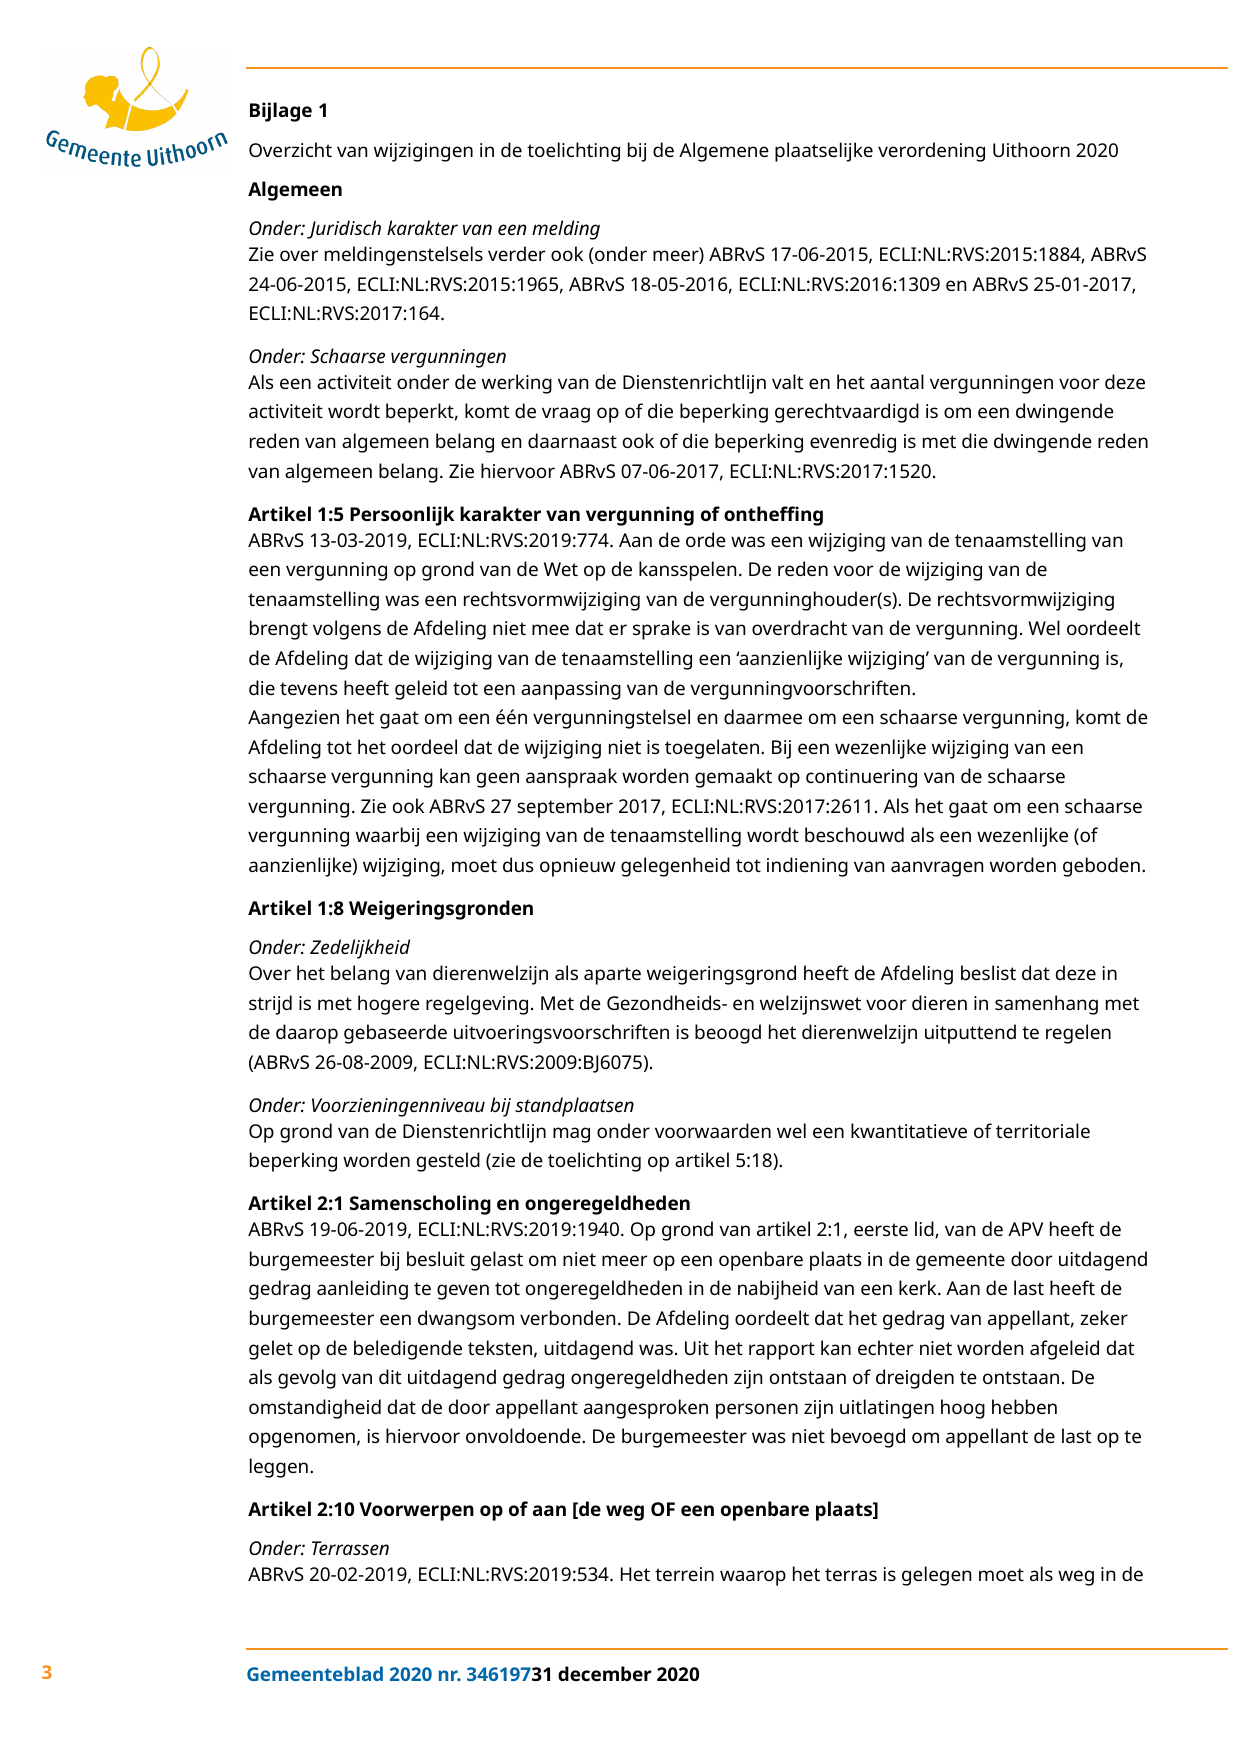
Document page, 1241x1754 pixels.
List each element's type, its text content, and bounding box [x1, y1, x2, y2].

text Algemeen [248, 176, 1152, 202]
text Artikel 1:8 Weigeringsgronden [248, 895, 1152, 921]
picture [41, 47, 231, 172]
text ABRvS 20-02-2019, ECLI:NL:RVS:2019:534. Het terrein waarop het terras is gelegen moet als weg in de [248, 1561, 1152, 1587]
text Onder: Voorzieningenniveau bij standplaatsen [248, 1092, 1152, 1118]
text Overzicht van wijzigingen in de toelichting bij de Algemene plaatselijke verordening Uithoorn 2020 [248, 137, 1152, 163]
text Als een activiteit onder de werking van de Dienstenrichtlijn valt en het aantal vergunningen voor deze activiteit wordt beperkt, komt de vraag op of die beperking gerechtvaardigd is om een dwingende reden van algemeen belang en daarnaast ook of die beperking evenredig is met die dwingende reden van algemeen belang. Zie hiervoor ABRvS 07-06-2017, ECLI:NL:RVS:2017:1520. [248, 369, 1152, 484]
text Artikel 1:5 Persoonlijk karakter van vergunning of ontheffing [248, 501, 1152, 527]
text Onder: Schaarse vergunningen [248, 343, 1152, 369]
text Onder: Juridisch karakter van een melding [248, 215, 1152, 241]
text Bijlage 1 [248, 95, 1152, 123]
text Aangezien het gaat om een één vergunningstelsel en daarmee om een schaarse vergunning, komt de Afdeling tot het oordeel dat de wijziging niet is toegelaten. Bij een wezenlijke wijziging van een schaarse vergunning kan geen aanspraak worden gemaakt op continuering van de schaarse vergunning. Zie ook ABRvS 27 september 2017, ECLI:NL:RVS:2017:2611. Als het gaat om een schaarse vergunning waarbij een wijziging van de tenaamstelling wordt beschouwd als een wezenlijke (of aanzienlijke) wijziging, moet dus opnieuw gelegenheid tot indiening van aanvragen worden geboden. [248, 704, 1152, 878]
text ABRvS 19-06-2019, ECLI:NL:RVS:2019:1940. Op grond van artikel 2:1, eerste lid, van de APV heeft de burgemeester bij besluit gelast om niet meer op een openbare plaats in de gemeente door uitdagend gedrag aanleiding te geven tot ongeregeldheden in de nabijheid van een kerk. Aan de last heeft de burgemeester een dwangsom verbonden. De Afdeling oordeelt dat het gedrag van appellant, zeker gelet op de beledigende teksten, uitdagend was. Uit het rapport kan echter niet worden afgeleid dat als gevolg van dit uitdagend gedrag ongeregeldheden zijn ontstaan of dreigden te ontstaan. De omstandigheid dat de door appellant aangesproken personen zijn uitlatingen hoog hebben opgenomen, is hiervoor onvoldoende. De burgemeester was niet bevoegd om appellant de last op te leggen. [248, 1216, 1152, 1479]
text ABRvS 13-03-2019, ECLI:NL:RVS:2019:774. Aan de orde was een wijziging van de tenaamstelling van een vergunning op grond van de Wet op de kansspelen. De reden voor de wijziging van de tenaamstelling was een rechtsvormwijziging van de vergunninghouder(s). De rechtsvormwijziging brengt volgens de Afdeling niet mee dat er sprake is van overdracht van de vergunning. Wel oordeelt de Afdeling dat de wijziging van de tenaamstelling een ‘aanzienlijke wijziging’ van de vergunning is, die tevens heeft geleid tot een aanpassing van de vergunningvoorschriften. [248, 527, 1152, 700]
text Onder: Terrassen [248, 1535, 1152, 1561]
text Onder: Zedelijkheid [248, 934, 1152, 960]
text Artikel 2:10 Voorwerpen op of aan [de weg OF een openbare plaats] [248, 1496, 1152, 1522]
text Artikel 2:1 Samenscholing en ongeregeldheden [248, 1191, 1152, 1216]
text Over het belang van dierenwelzijn als aparte weigeringsgrond heeft de Afdeling beslist dat deze in strijd is met hogere regelgeving. Met de Gezondheids- en welzijnswet voor dieren in samenhang met de daarop gebaseerde uitvoeringsvoorschriften is beoogd het dierenwelzijn uitputtend te regelen (ABRvS 26-08-2009, ECLI:NL:RVS:2009:BJ6075). [248, 960, 1152, 1075]
text Op grond van de Dienstenrichtlijn mag onder voorwaarden wel een kwantitatieve of territoriale beperking worden gesteld (zie de toelichting op artikel 5:18). [248, 1118, 1152, 1173]
text Zie over meldingenstelsels verder ook (onder meer) ABRvS 17-06-2015, ECLI:NL:RVS:2015:1884, ABRvS 24-06-2015, ECLI:NL:RVS:2015:1965, ABRvS 18-05-2016, ECLI:NL:RVS:2016:1309 en ABRvS 25-01-2017, ECLI:NL:RVS:2017:164. [248, 241, 1152, 326]
